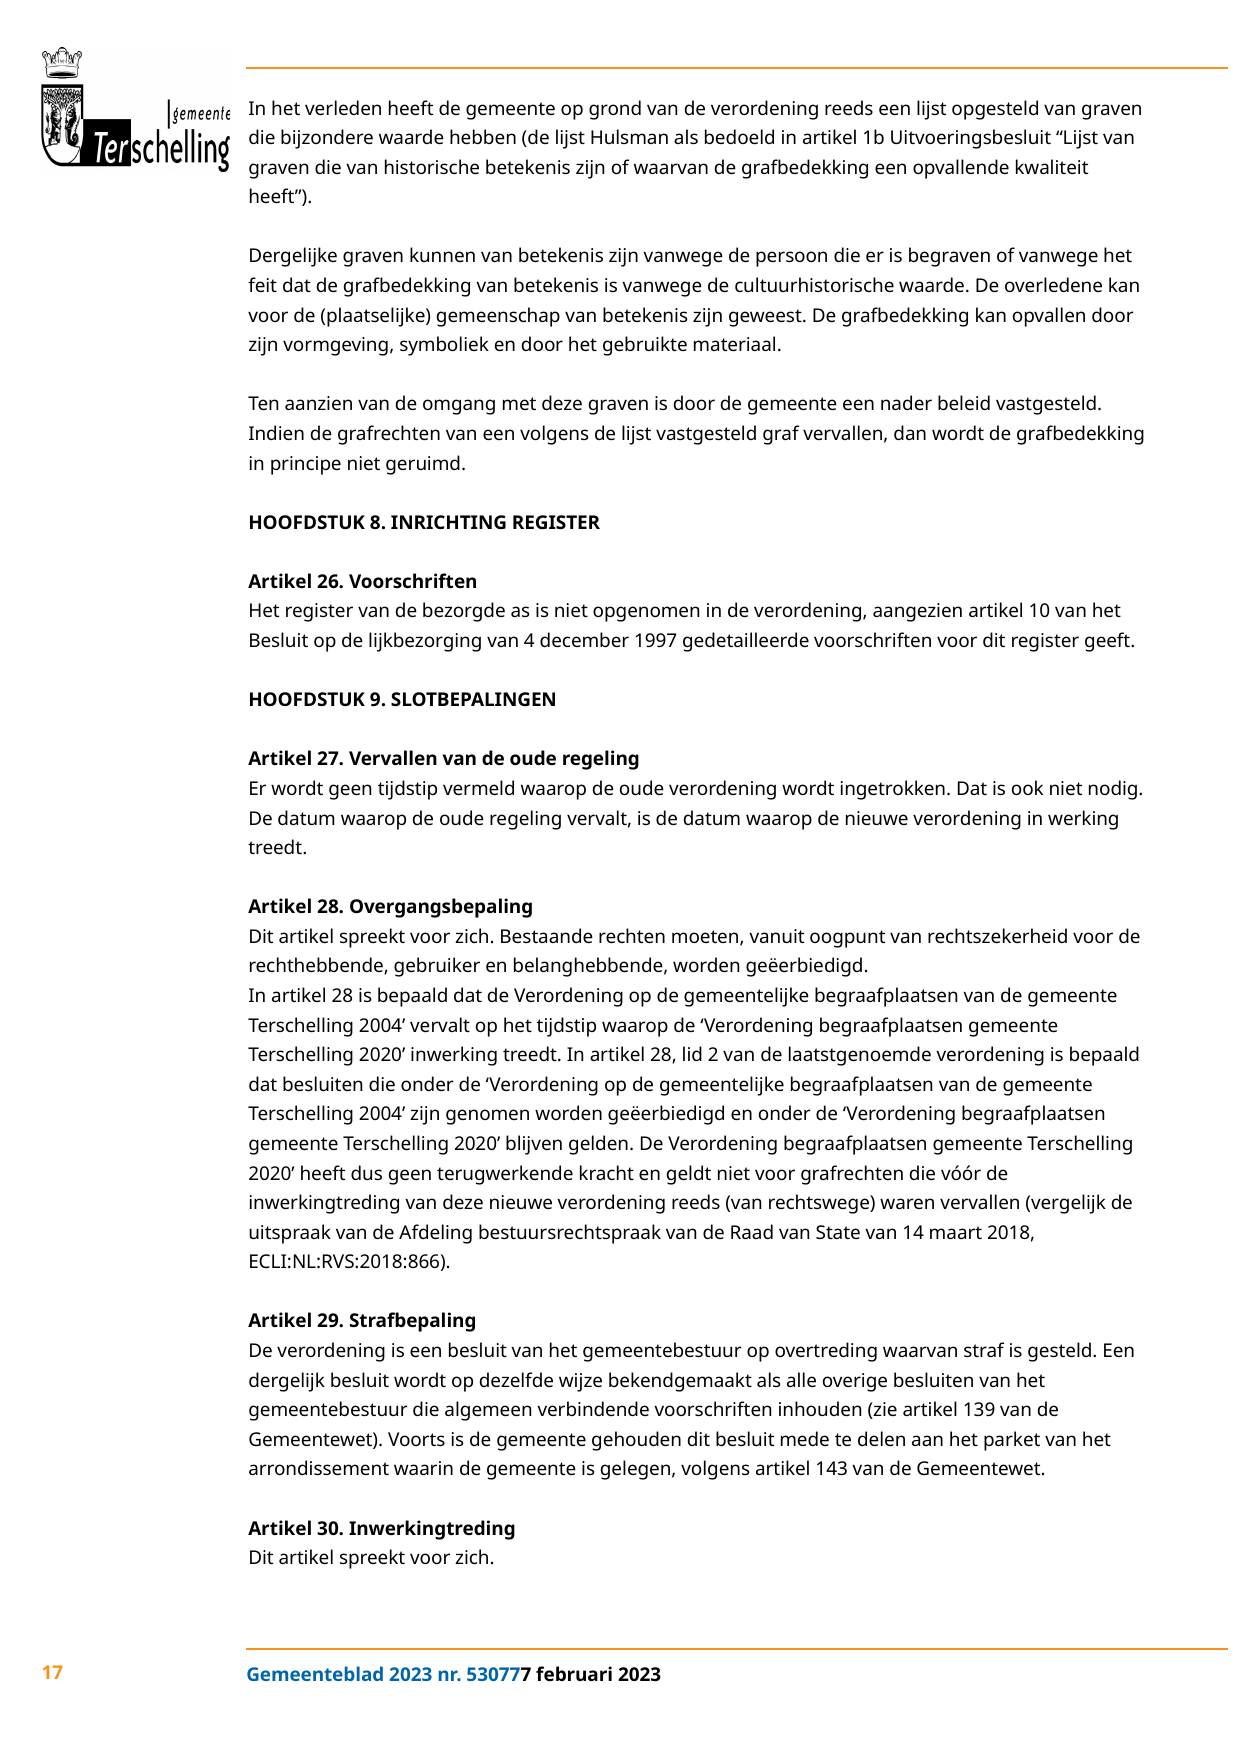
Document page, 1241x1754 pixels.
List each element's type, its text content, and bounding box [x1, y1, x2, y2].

text De verordening is een besluit van het gemeentebestuur op overtreding waarvan straf is gesteld. Een dergelijk besluit wordt op dezelfde wijze bekendgemaakt als alle overige besluiten van het gemeentebestuur die algemeen verbindende voorschriften inhouden (zie artikel 139 van de Gemeentewet). Voorts is de gemeente gehouden dit besluit mede te delen aan het parket van het arrondissement waarin de gemeente is gelegen, volgens artikel 143 van de Gemeentewet. [248, 1337, 1152, 1481]
text Artikel 27. Vervallen van de oude regeling [248, 746, 1152, 771]
text Artikel 30. Inwerkingtreding [248, 1515, 1152, 1541]
text Artikel 26. Voorschriften [248, 568, 1152, 594]
text Ten aanzien van de omgang met deze graven is door de gemeente een nader beleid vastgesteld. Indien de grafrechten van een volgens de lijst vastgesteld graf vervallen, dan wordt de grafbedekking in principe niet geruimd. [248, 391, 1152, 476]
text Dit artikel spreekt voor zich. Bestaande rechten moeten, vanuit oogpunt van rechtszekerheid voor de rechthebbende, gebruiker en belanghebbende, worden geëerbiedigd. [248, 923, 1152, 978]
text Er wordt geen tijdstip vermeld waarop de oude verordening wordt ingetrokken. Dat is ook niet nodig. De datum waarop de oude regeling vervalt, is de datum waarop de nieuwe verordening in werking treedt. [248, 775, 1152, 860]
text Dit artikel spreekt voor zich. [248, 1544, 1152, 1570]
text Dergelijke graven kunnen van betekenis zijn vanwege de persoon die er is begraven of vanwege het feit dat de grafbedekking van betekenis is vanwege de cultuurhistorische waarde. De overledene kan voor de (plaatselijke) gemeenschap van betekenis zijn geweest. De grafbedekking kan opvallen door zijn vormgeving, symboliek en door het gebruikte materiaal. [248, 243, 1152, 357]
text Artikel 28. Overgangsbepaling [248, 893, 1152, 919]
text In artikel 28 is bepaald dat de Verordening op de gemeentelijke begraafplaatsen van de gemeente Terschelling 2004’ vervalt op het tijdstip waarop de ‘Verordening begraafplaatsen gemeente Terschelling 2020’ inwerking treedt. In artikel 28, lid 2 van de laatstgenoemde verordening is bepaald dat besluiten die onder de ‘Verordening op de gemeentelijke begraafplaatsen van de gemeente Terschelling 2004’ zijn genomen worden geëerbiedigd en onder de ‘Verordening begraafplaatsen gemeente Terschelling 2020’ blijven gelden. De Verordening begraafplaatsen gemeente Terschelling 2020’ heeft dus geen terugwerkende kracht en geldt niet voor grafrechten die vóór de inwerkingtreding van deze nieuwe verordening reeds (van rechtswege) waren vervallen (vergelijk de uitspraak van de Afdeling bestuursrechtspraak van de Raad van State van 14 maart 2018, ECLI:NL:RVS:2018:866). [248, 982, 1152, 1274]
text Het register van de bezorgde as is niet opgenomen in de verordening, aangezien artikel 10 van het Besluit op de lijkbezorging van 4 december 1997 gedetailleerde voorschriften voor dit register geeft. [248, 598, 1152, 653]
text HOOFDSTUK 9. SLOTBEPALINGEN [248, 686, 1152, 712]
text Artikel 29. Strafbepaling [248, 1308, 1152, 1333]
text HOOFDSTUK 8. INRICHTING REGISTER [248, 509, 1152, 535]
picture [41, 47, 231, 172]
text In het verleden heeft de gemeente op grond van de verordening reeds een lijst opgesteld van graven die bijzondere waarde hebben (de lijst Hulsman als bedoeld in artikel 1b Uitvoeringsbesluit “Lijst van graven die van historische betekenis zijn of waarvan de grafbedekking een opvallende kwaliteit heeft”). [248, 95, 1152, 209]
